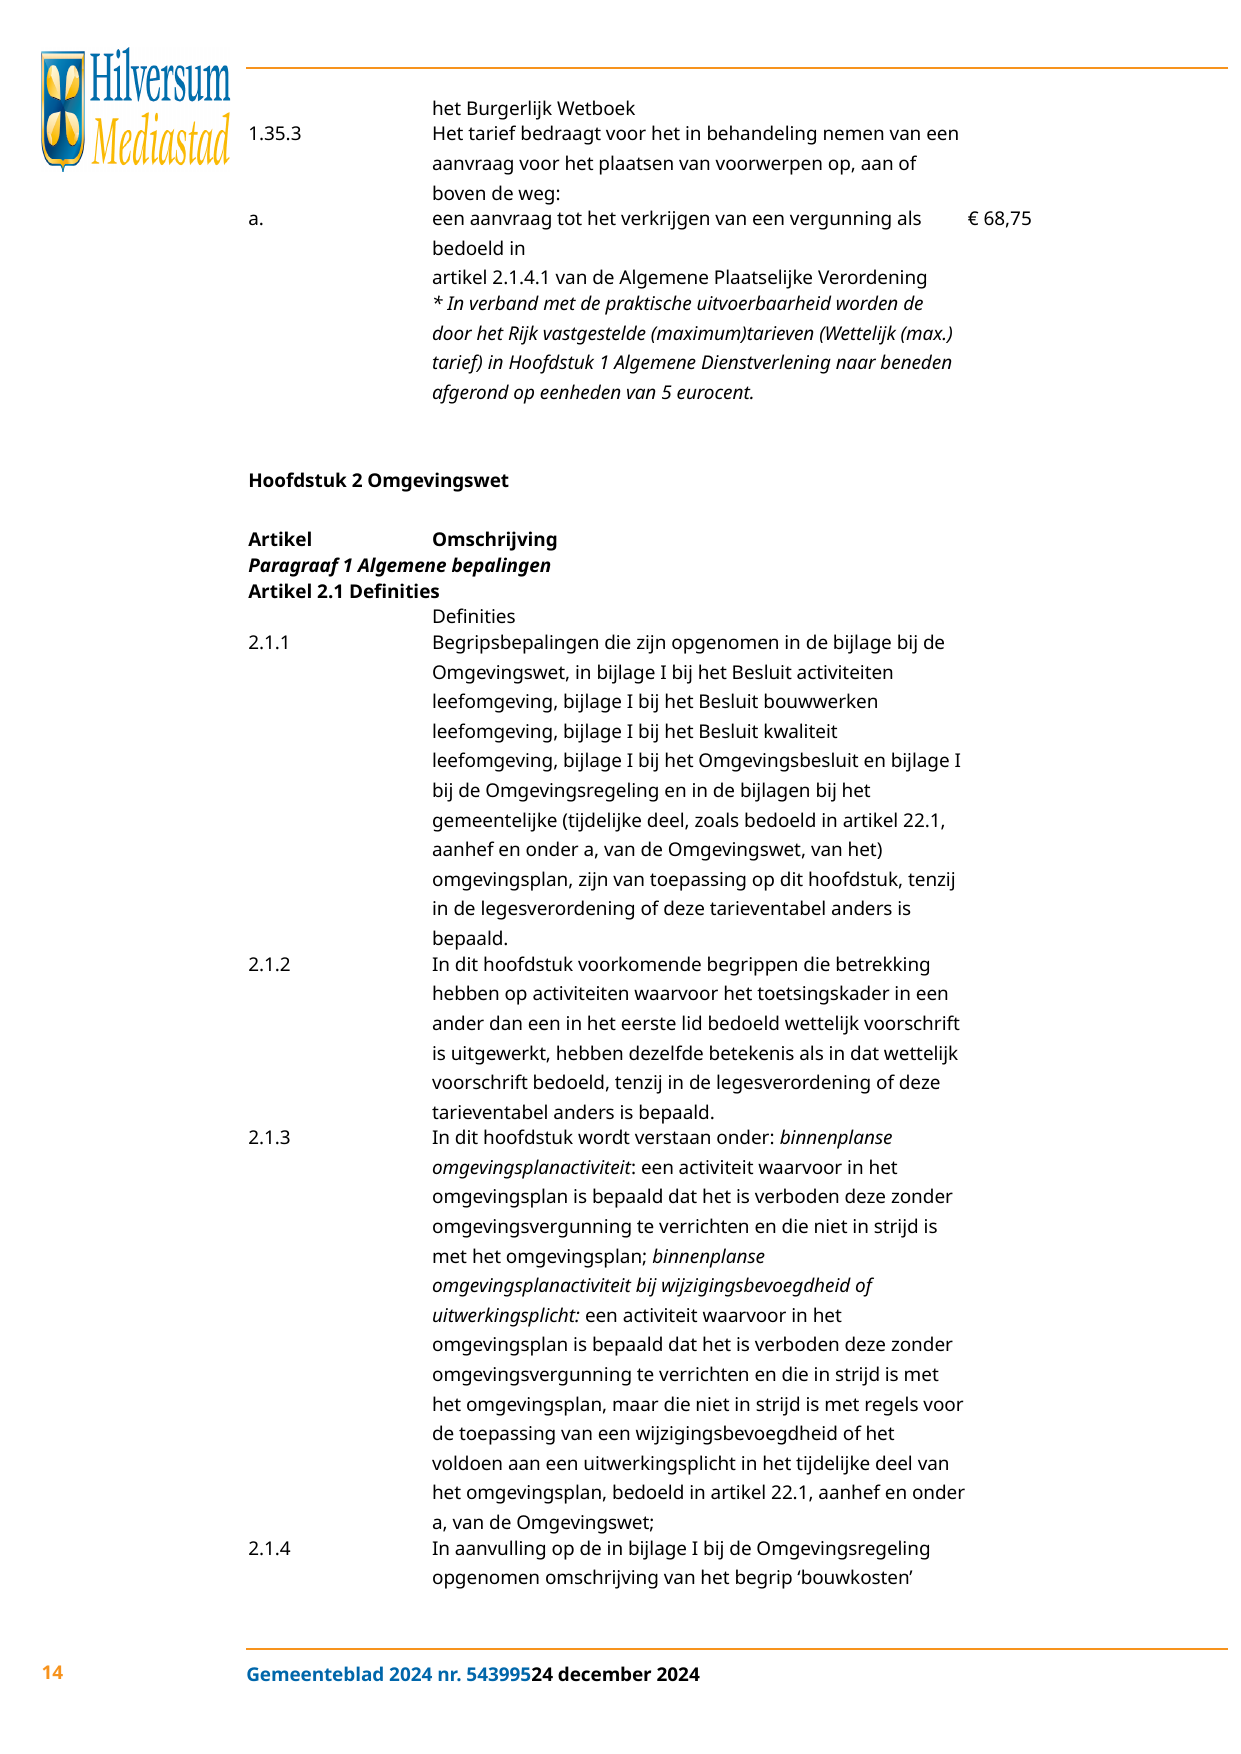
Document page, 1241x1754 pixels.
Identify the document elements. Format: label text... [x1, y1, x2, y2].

table_cell 2.1.2 [248, 951, 432, 1124]
table_header [968, 526, 1152, 552]
text Hoofdstuk 2 Omgevingswet [248, 467, 1152, 493]
table_cell [248, 604, 432, 629]
table_cell het Burgerlijk Wetboek [432, 95, 968, 121]
table_cell Artikel 2.1 Definities [248, 578, 1152, 604]
table_cell In aanvulling op de in bijlage I bij de Omgevingsregeling opgenomen omschrijving van het begrip ‘bouwkosten’ [432, 1535, 968, 1590]
table_cell [248, 290, 432, 405]
table_cell [968, 1125, 1152, 1535]
table_cell Paragraaf 1 Algemene bepalingen [248, 552, 1152, 578]
table_cell In dit hoofdstuk wordt verstaan onder: binnenplanse omgevingsplanactiviteit: een activiteit waarvoor in het omgevingsplan is bepaald dat het is verboden deze zonder omgevingsvergunning te verrichten en die niet in strijd is met het omgevingsplan; binnenplanse omgevingsplanactiviteit bij wijzigingsbevoegdheid of uitwerkingsplicht: een activiteit waarvoor in het omgevingsplan is bepaald dat het is verboden deze zonder omgevingsvergunning te verrichten en die in strijd is met het omgevingsplan, maar die niet in strijd is met regels voor de toepassing van een wijzigingsbevoegdheid of het voldoen aan een uitwerkingsplicht in het tijdelijke deel van het omgevingsplan, bedoeld in artikel 22.1, aanhef en onder a, van de Omgevingswet; [432, 1125, 968, 1535]
table_cell Begripsbepalingen die zijn opgenomen in de bijlage bij de Omgevingswet, in bijlage I bij het Besluit activiteiten leefomgeving, bijlage I bij het Besluit bouwwerken leefomgeving, bijlage I bij het Besluit kwaliteit leefomgeving, bijlage I bij het Omgevingsbesluit en bijlage I bij de Omgevingsregeling en in de bijlagen bij het gemeentelijke (tijdelijke deel, zoals bedoeld in artikel 22.1, aanhef en onder a, van de Omgevingswet, van het) omgevingsplan, zijn van toepassing op dit hoofdstuk, tenzij in de legesverordening of deze tarieventabel anders is bepaald. [432, 629, 968, 951]
table_cell a. [248, 205, 432, 290]
table_cell [968, 629, 1152, 951]
table_cell In dit hoofdstuk voorkomende begrippen die betrekking hebben op activiteiten waarvoor het toetsingskader in een ander dan een in het eerste lid bedoeld wettelijk voorschrift is uitgewerkt, hebben dezelfde betekenis als in dat wettelijk voorschrift bedoeld, tenzij in de legesverordening of deze tarieventabel anders is bepaald. [432, 951, 968, 1124]
table_cell € 68,75 [968, 205, 1152, 290]
table_cell 2.1.3 [248, 1125, 432, 1535]
table_cell Het tarief bedraagt voor het in behandeling nemen van een aanvraag voor het plaatsen van voorwerpen op, aan of boven de weg: [432, 121, 968, 205]
table_cell Definities [432, 604, 968, 629]
table_cell 2.1.1 [248, 629, 432, 951]
table_cell [968, 95, 1152, 121]
table_header Omschrijving [432, 526, 968, 552]
table_cell [968, 604, 1152, 629]
table_cell [968, 1535, 1152, 1590]
picture [41, 47, 231, 172]
table_cell 1.35.3 [248, 121, 432, 205]
table_cell 2.1.4 [248, 1535, 432, 1590]
table_header Artikel [248, 526, 432, 552]
table_cell [968, 951, 1152, 1124]
table_cell [968, 290, 1152, 405]
table_cell [248, 95, 432, 121]
table_cell een aanvraag tot het verkrijgen van een vergunning als bedoeld in artikel 2.1.4.1 van de Algemene Plaatselijke Verordening [432, 205, 968, 290]
table_cell [968, 121, 1152, 205]
table_cell * In verband met de praktische uitvoerbaarheid worden de door het Rijk vastgestelde (maximum)tarieven (Wettelijk (max.) tarief) in Hoofdstuk 1 Algemene Dienstverlening naar beneden afgerond op eenheden van 5 eurocent. [432, 290, 968, 405]
